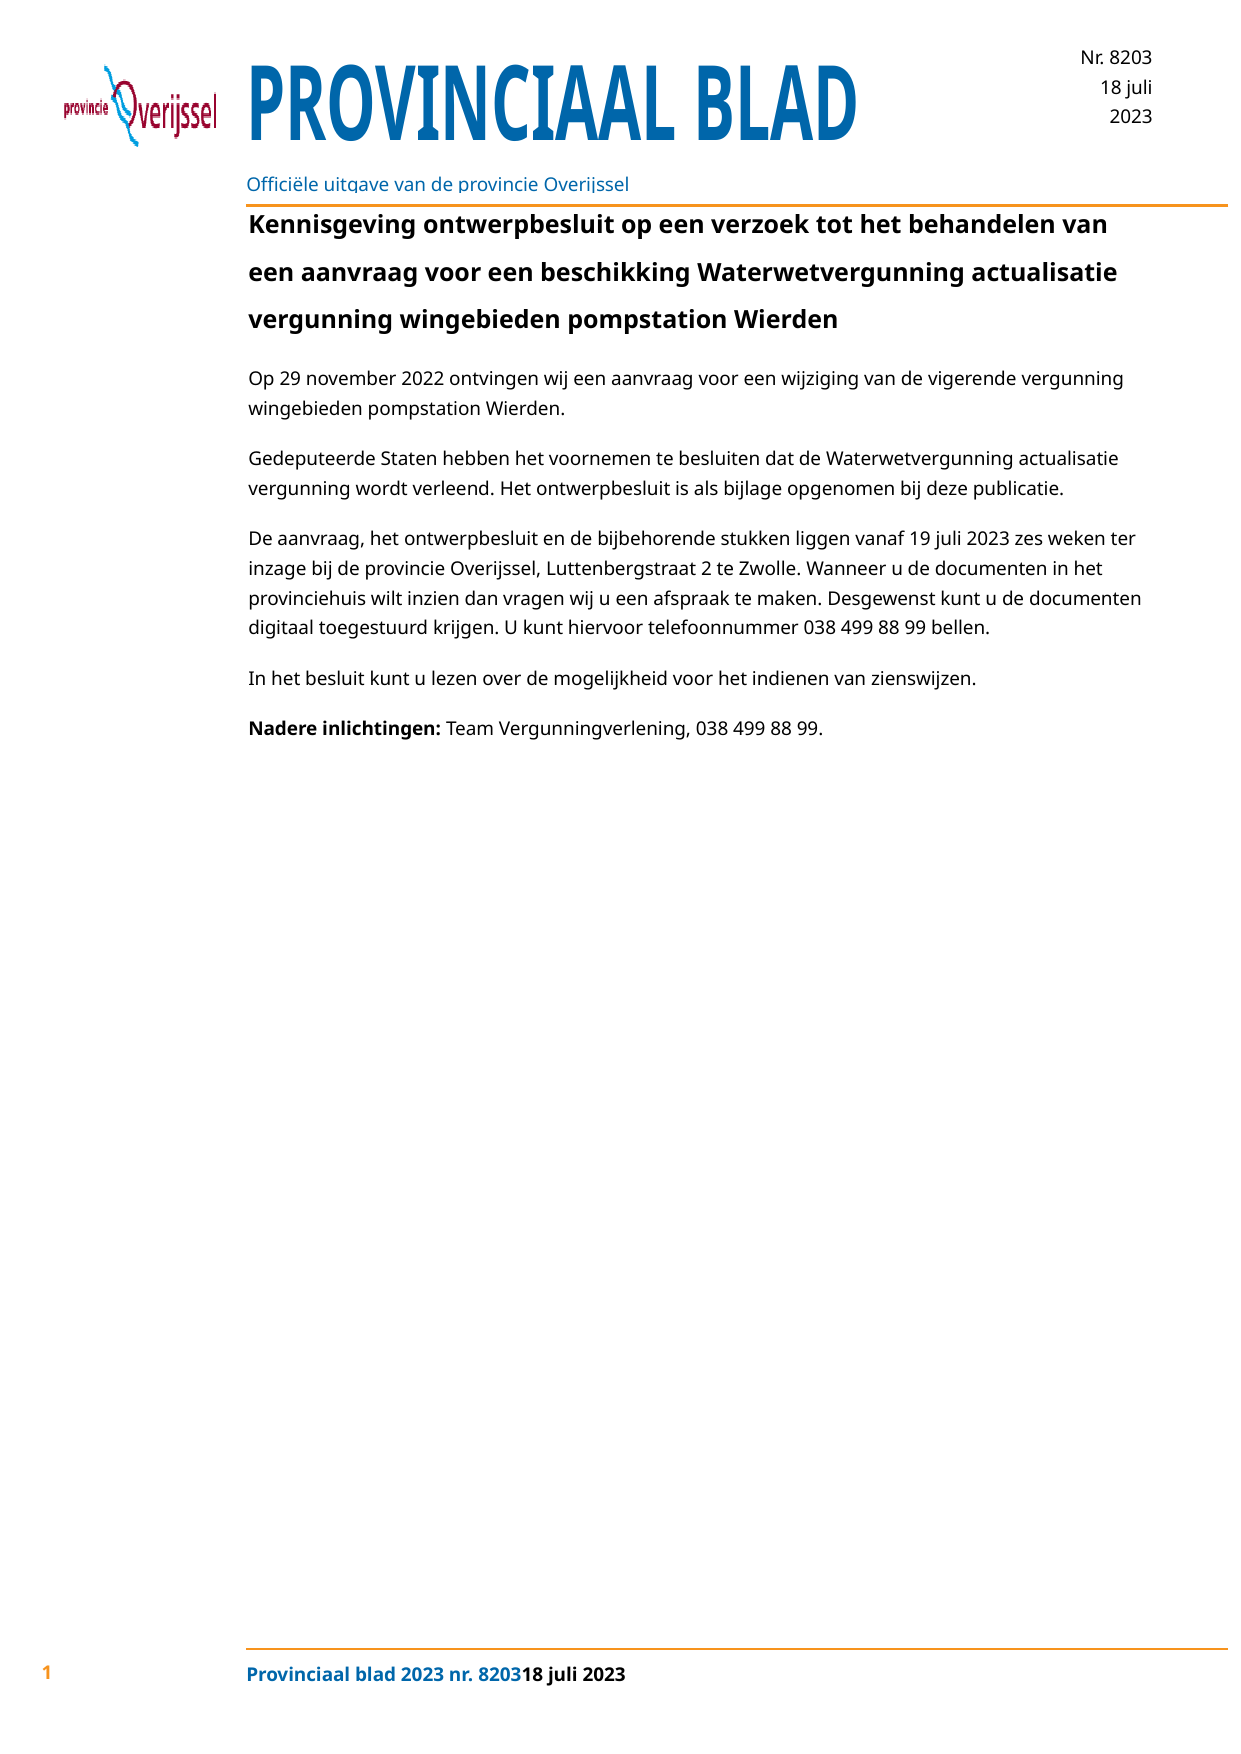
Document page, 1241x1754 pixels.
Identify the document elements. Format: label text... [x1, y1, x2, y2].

text Kennisgeving ontwerpbesluit op een verzoek tot het behandelen van een aanvraag voor een beschikking Waterwetvergunning actualisatie vergunning wingebieden pompstation Wierden [248, 207, 1152, 336]
text Nadere inlichtingen: Team Vergunningverlening, 038 499 88 99. [248, 715, 1152, 741]
picture [41, 47, 231, 172]
text Gedeputeerde Staten hebben het voornemen te besluiten dat de Waterwetvergunning actualisatie vergunning wordt verleend. Het ontwerpbesluit is als bijlage opgenomen bij deze publicatie. [248, 446, 1152, 501]
text Op 29 november 2022 ontvingen wij een aanvraag voor een wijziging van de vigerende vergunning wingebieden pompstation Wierden. [248, 366, 1152, 421]
text In het besluit kunt u lezen over de mogelijkheid voor het indienen van zienswijzen. [248, 665, 1152, 690]
text De aanvraag, het ontwerpbesluit en de bijbehorende stukken liggen vanaf 19 juli 2023 zes weken ter inzage bij de provincie Overijssel, Luttenbergstraat 2 te Zwolle. Wanneer u de documenten in het provinciehuis wilt inzien dan vragen wij u een afspraak te maken. Desgewenst kunt u de documenten digitaal toegestuurd krijgen. U kunt hiervoor telefoonnummer 038 499 88 99 bellen. [248, 526, 1152, 640]
